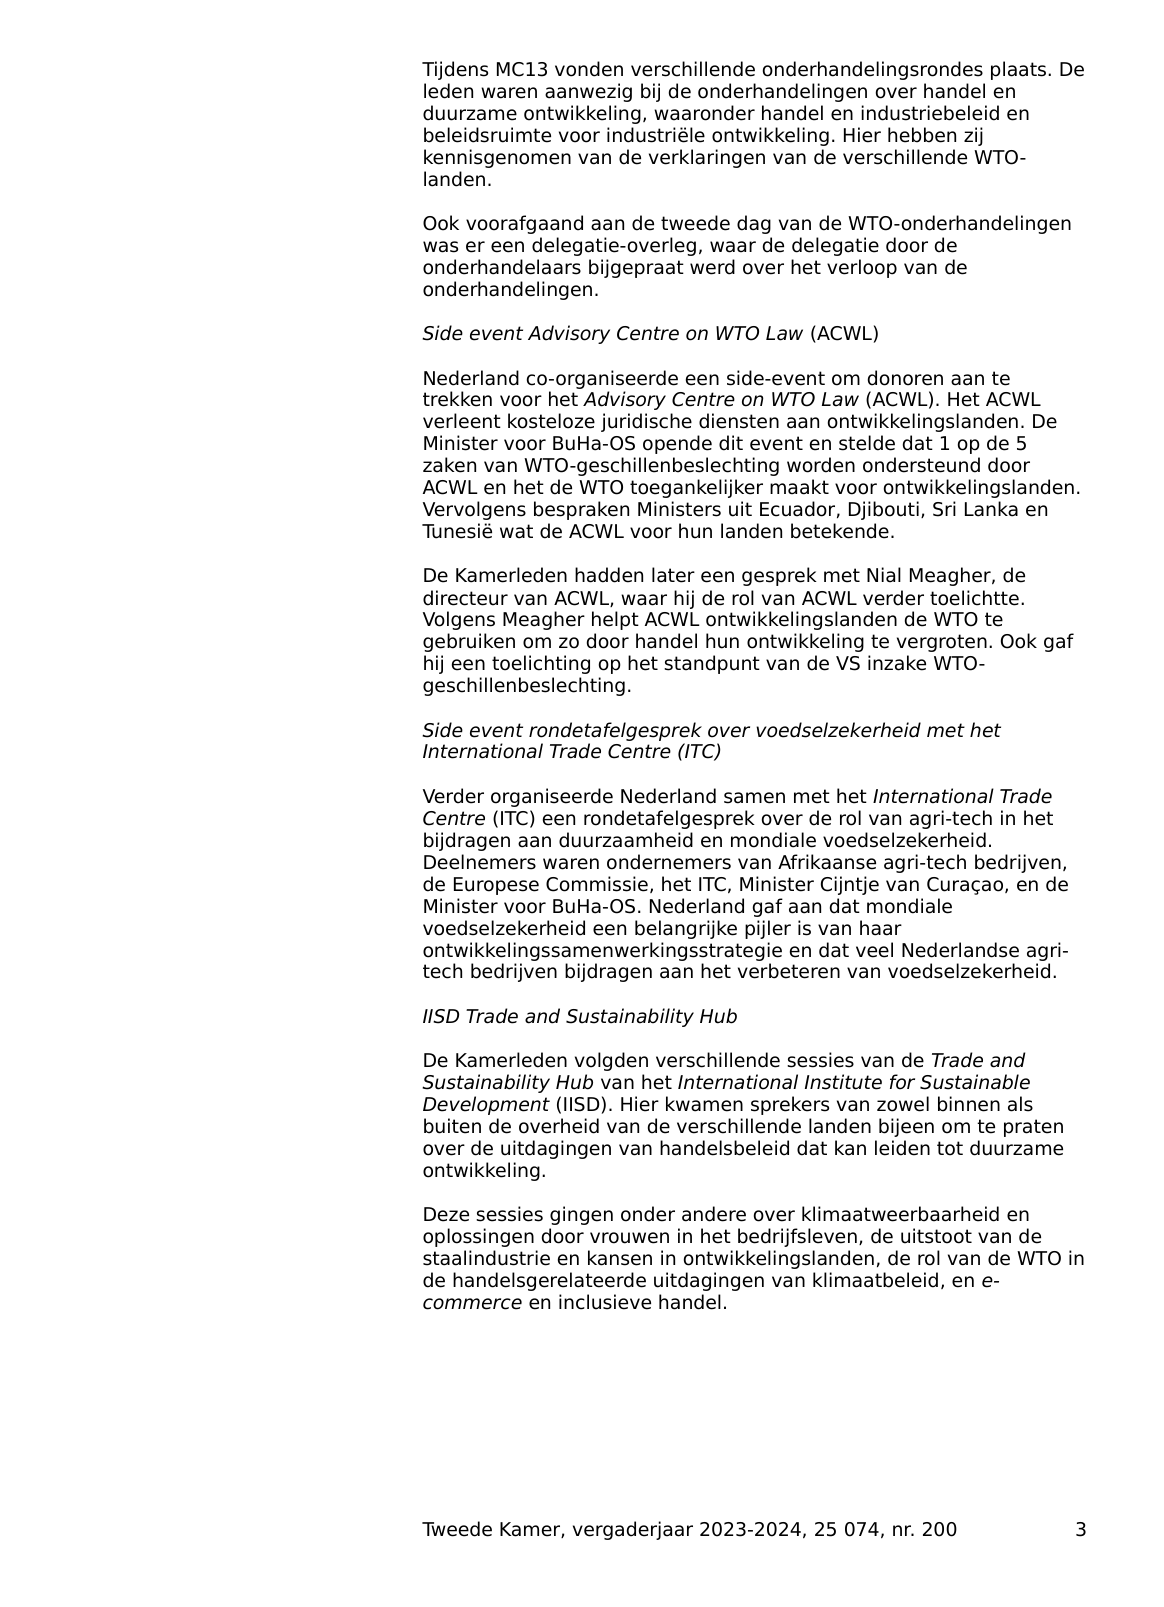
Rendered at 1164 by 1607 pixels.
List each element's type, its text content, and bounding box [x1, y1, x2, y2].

text De Kamerleden volgden verschillende sessies van de Trade and Sustainability Hub van het International Institute for Sustainable Development (IISD). Hier kwamen sprekers van zowel binnen als buiten de overheid van de verschillende landen bijeen om te praten over de uitdagingen van handelsbeleid dat kan leiden tot duurzame ontwikkeling. [422, 1050, 1087, 1182]
text Verder organiseerde Nederland samen met het International Trade Centre (ITC) een rondetafelgesprek over de rol van agri-tech in het bijdragen aan duurzaamheid en mondiale voedselzekerheid. Deelnemers waren ondernemers van Afrikaanse agri-tech bedrijven, de Europese Commissie, het ITC, Minister Cijntje van Curaçao, en de Minister voor BuHa-OS. Nederland gaf aan dat mondiale voedselzekerheid een belangrijke pijler is van haar ontwikkelingssamenwerkingsstrategie en dat veel Nederlandse agri-tech bedrijven bijdragen aan het verbeteren van voedselzekerheid. [422, 786, 1087, 983]
text De Kamerleden hadden later een gesprek met Nial Meagher, de directeur van ACWL, waar hij de rol van ACWL verder toelichtte. Volgens Meagher helpt ACWL ontwikkelingslanden de WTO te gebruiken om zo door handel hun ontwikkeling te vergroten. Ook gaf hij een toelichting op het standpunt van de VS inzake WTO-geschillenbeslechting. [422, 565, 1087, 697]
subtitle Side event Advisory Centre on WTO Law (ACWL) [422, 323, 1087, 345]
subtitle IISD Trade and Sustainability Hub [422, 1006, 1087, 1028]
text Nederland co-organiseerde een side-event om donoren aan te trekken voor het Advisory Centre on WTO Law (ACWL). Het ACWL verleent kosteloze juridische diensten aan ontwikkelingslanden. De Minister voor BuHa-OS opende dit event en stelde dat 1 op de 5 zaken van WTO-geschillenbeslechting worden ondersteund door ACWL en het de WTO toegankelijker maakt voor ontwikkelingslanden. Vervolgens bespraken Ministers uit Ecuador, Djibouti, Sri Lanka en Tunesië wat de ACWL voor hun landen betekende. [422, 367, 1087, 543]
subtitle Side event rondetafelgesprek over voedselzekerheid met het International Trade Centre (ITC) [422, 719, 1087, 763]
text Tijdens MC13 vonden verschillende onderhandelingsrondes plaats. De leden waren aanwezig bij de onderhandelingen over handel en duurzame ontwikkeling, waaronder handel en industriebeleid en beleidsruimte voor industriële ontwikkeling. Hier hebben zij kennisgenomen van de verklaringen van de verschillende WTO-landen. [422, 59, 1087, 191]
text Ook voorafgaand aan de tweede dag van de WTO-onderhandelingen was er een delegatie-overleg, waar de delegatie door de onderhandelaars bijgepraat werd over het verloop van de onderhandelingen. [422, 213, 1087, 301]
text Deze sessies gingen onder andere over klimaatweerbaarheid en oplossingen door vrouwen in het bedrijfsleven, de uitstoot van de staalindustrie en kansen in ontwikkelingslanden, de rol van de WTO in de handelsgerelateerde uitdagingen van klimaatbeleid, en e-commerce en inclusieve handel. [422, 1204, 1087, 1314]
